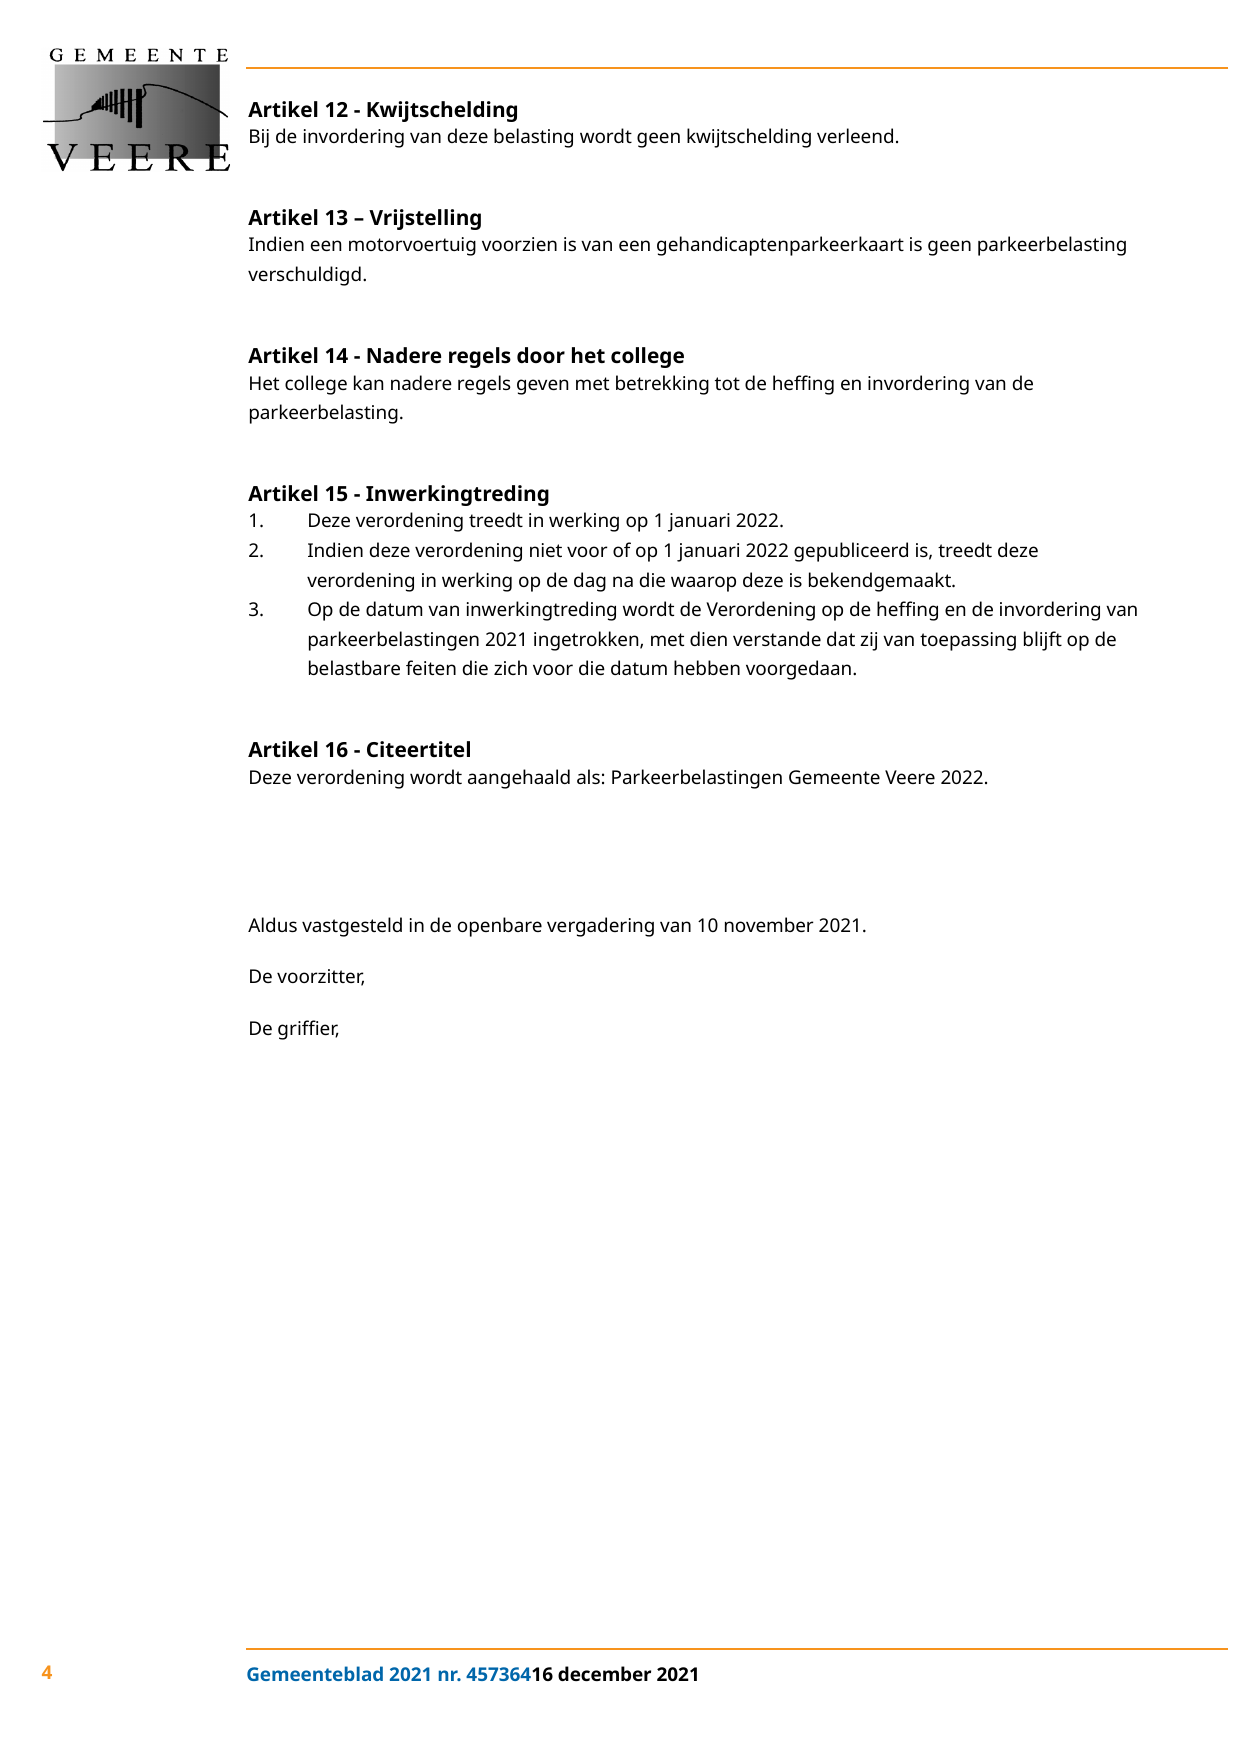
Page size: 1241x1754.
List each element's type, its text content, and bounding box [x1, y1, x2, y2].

text Artikel 12 - Kwijtschelding [248, 95, 1152, 123]
text Artikel 15 - Inwerkingtreding [248, 479, 1152, 508]
text Artikel 13 – Vrijstelling [248, 203, 1152, 232]
text Deze verordening wordt aangehaald als: Parkeerbelastingen Gemeente Veere 2022. [248, 764, 1152, 790]
text Artikel 16 - Citeertitel [248, 736, 1152, 764]
picture [41, 47, 231, 172]
text Artikel 14 - Nadere regels door het college [248, 341, 1152, 370]
list Deze verordening treedt in werking op 1 januari 2022. [248, 508, 1152, 533]
text De voorzitter, [248, 963, 1152, 989]
text De griffier, [248, 1015, 1152, 1041]
list Op de datum van inwerkingtreding wordt de Verordening op de heffing en de invordering van parkeerbelastingen 2021 ingetrokken, met dien verstande dat zij van toepassing blijft op de belastbare feiten die zich voor die datum hebben voorgedaan. [248, 596, 1152, 681]
list Indien deze verordening niet voor of op 1 januari 2022 gepubliceerd is, treedt deze verordening in werking op de dag na die waarop deze is bekendgemaakt. [248, 537, 1152, 593]
text Aldus vastgesteld in de openbare vergadering van 10 november 2021. [248, 912, 1152, 938]
text Bij de invordering van deze belasting wordt geen kwijtschelding verleend. [248, 123, 1152, 149]
text Indien een motorvoertuig voorzien is van een gehandicaptenparkeerkaart is geen parkeerbelasting verschuldigd. [248, 232, 1152, 287]
text Het college kan nadere regels geven met betrekking tot de heffing en invordering van de parkeerbelasting. [248, 370, 1152, 425]
